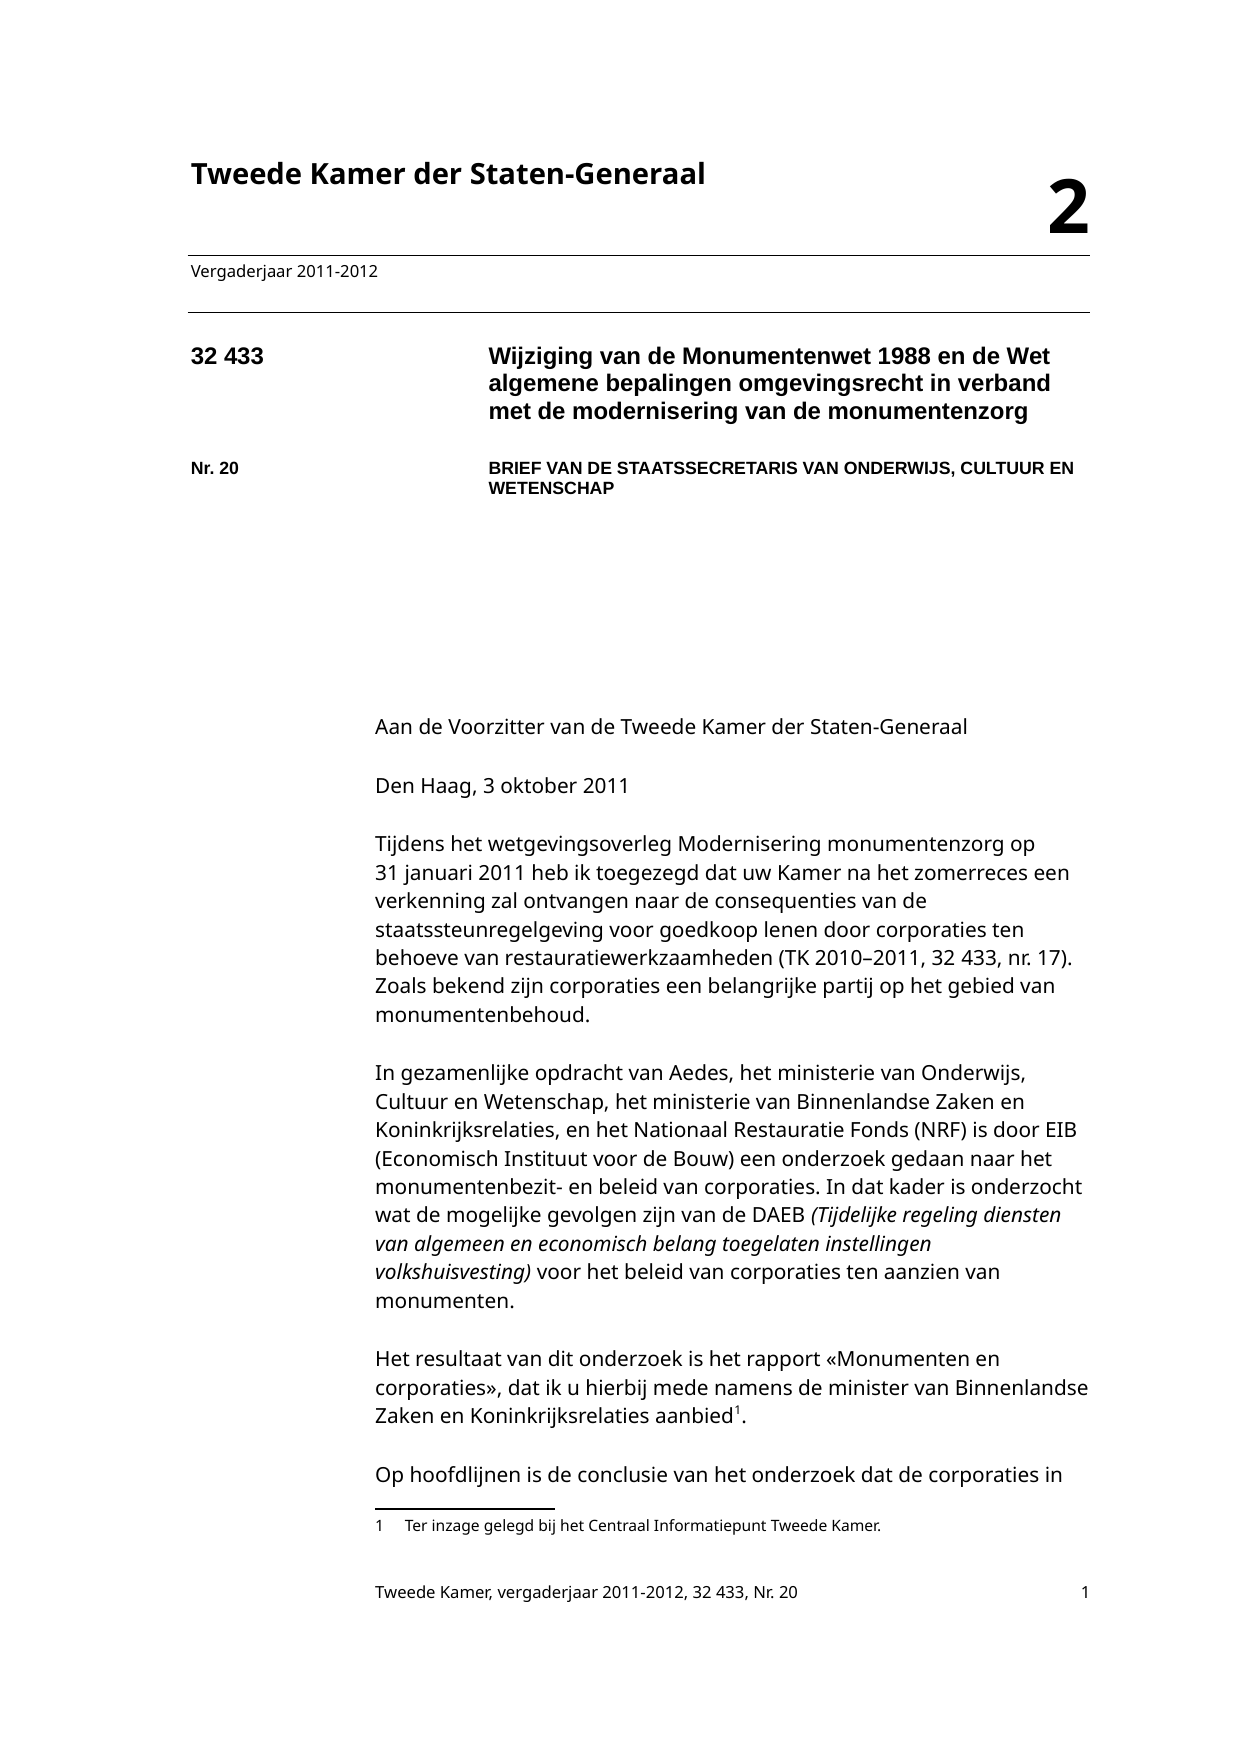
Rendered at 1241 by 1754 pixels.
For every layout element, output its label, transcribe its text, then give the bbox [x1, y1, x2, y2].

table_cell 32 433 [188, 339, 485, 454]
text Den Haag, 3 oktober 2011 [375, 771, 1090, 799]
text Ter inzage gelegd bij het Centraal Informatiepunt Tweede Kamer. [375, 1508, 1090, 1536]
text Op hoofdlijnen is de conclusie van het onderzoek dat de corporaties in [375, 1460, 1090, 1488]
text Het resultaat van dit onderzoek is het rapport «Monumenten en corporaties», dat ik u hierbij mede namens de minister van Binnenlandse Zaken en Koninkrijksrelaties aanbied. [375, 1344, 1090, 1430]
table_cell Wijziging van de Monumentenwet 1988 en de Wet algemene bepalingen omgevingsrecht in verband met de modernisering van de monumentenzorg [485, 339, 1090, 454]
text In gezamenlijke opdracht van Aedes, het ministerie van Onderwijs, Cultuur en Wetenschap, het ministerie van Binnenlandse Zaken en Koninkrijksrelaties, en het Nationaal Restauratie Fonds (NRF) is door EIB (Economisch Instituut voor de Bouw) een onderzoek gedaan naar het monumentenbezit- en beleid van corporaties. In dat kader is onderzocht wat de mogelijke gevolgen zijn van de DAEB (Tijdelijke regeling diensten van algemeen en economisch belang toegelaten instellingen volkshuisvesting) voor het beleid van corporaties ten aanzien van monumenten. [375, 1058, 1090, 1314]
text Tijdens het wetgevingsoverleg Modernisering monumentenzorg op 31 januari 2011 heb ik toegezegd dat uw Kamer na het zomerreces een verkenning zal ontvangen naar de consequenties van de staatssteunregelgeving voor goedkoop lenen door corporaties ten behoeve van restauratiewerkzaamheden (TK 2010–2011, 32 433, nr. 17). Zoals bekend zijn corporaties een belangrijke partij op het gebied van monumentenbehoud. [375, 829, 1090, 1028]
table_cell BRIEF VAN DE STAATSSECRETARIS VAN ONDERWIJS, CULTUUR EN WETENSCHAP [485, 455, 1090, 594]
table_cell [188, 313, 485, 339]
text Aan de Voorzitter van de Tweede Kamer der Staten-Generaal [375, 712, 1090, 741]
table_cell [485, 313, 1090, 339]
table_cell Vergaderjaar 2011-2012 [188, 256, 485, 312]
table_header 2 [910, 150, 1090, 255]
table_cell Nr. 20 [188, 455, 485, 594]
table_header Tweede Kamer der Staten-Generaal [188, 150, 909, 255]
table_cell [485, 256, 1090, 312]
